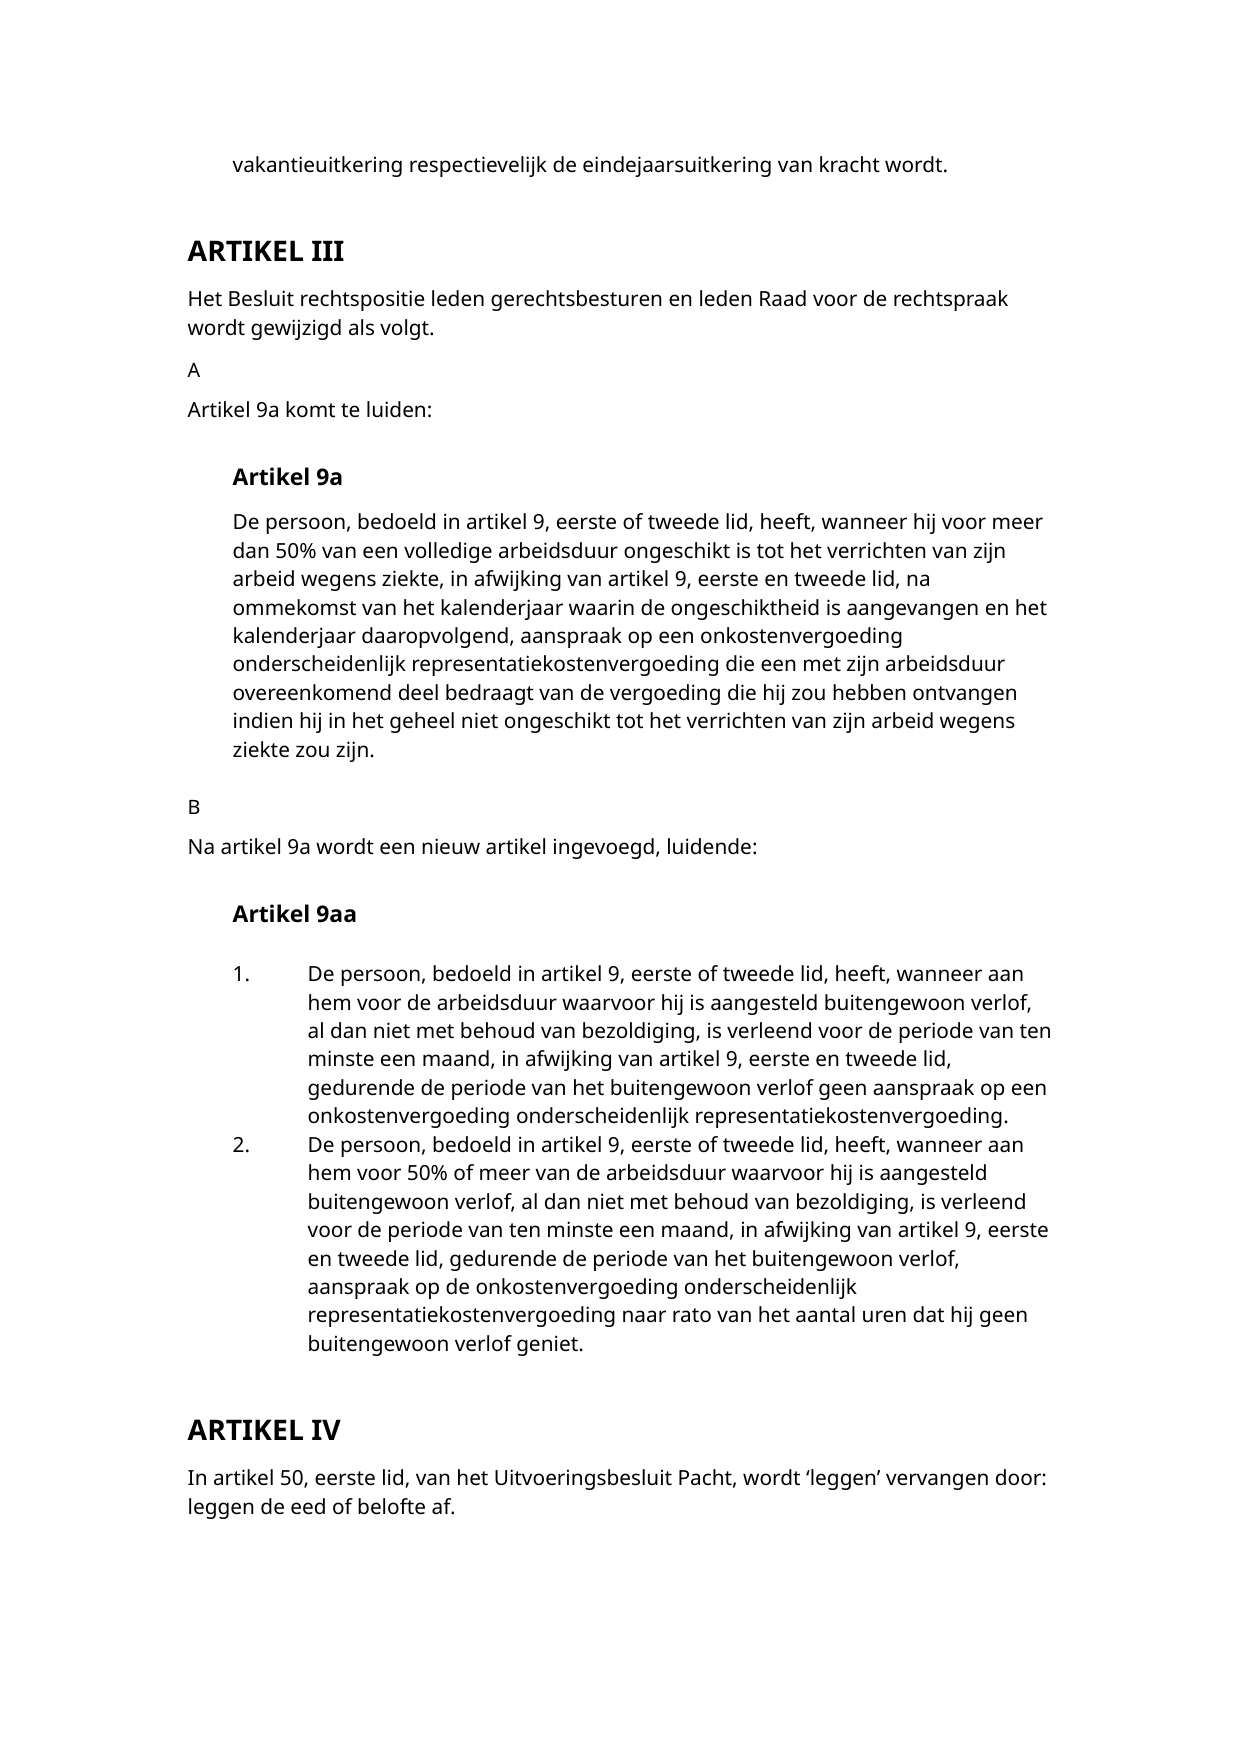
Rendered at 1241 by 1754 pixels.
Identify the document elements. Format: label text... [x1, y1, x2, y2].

text Na artikel 9a wordt een nieuw artikel ingevoegd, luidende: [187, 832, 1053, 861]
text De persoon, bedoeld in artikel 9, eerste of tweede lid, heeft, wanneer hij voor meer dan 50% van een volledige arbeidsduur ongeschikt is tot het verrichten van zijn arbeid wegens ziekte, in afwijking van artikel 9, eerste en tweede lid, na ommekomst van het kalenderjaar waarin de ongeschiktheid is aangevangen en het kalenderjaar daaropvolgend, aanspraak op een onkostenvergoeding onderscheidenlijk representatiekostenvergoeding die een met zijn arbeidsduur overeenkomend deel bedraagt van de vergoeding die hij zou hebben ontvangen indien hij in het geheel niet ongeschikt tot het verrichten van zijn arbeid wegens ziekte zou zijn. [232, 507, 1053, 763]
subtitle Artikel 9aa [232, 898, 1053, 929]
text Het Besluit rechtspositie leden gerechtsbesturen en leden Raad voor de rechtspraak wordt gewijzigd als volgt. [187, 284, 1053, 341]
subtitle ARTIKEL IV [187, 1410, 1053, 1448]
subtitle Artikel 9a [232, 461, 1053, 492]
subtitle ARTIKEL III [187, 231, 1053, 269]
text In artikel 50, eerste lid, van het Uitvoeringsbesluit Pacht, wordt ‘leggen’ vervangen door: leggen de eed of belofte af. [187, 1463, 1053, 1520]
text B [187, 793, 1053, 820]
list De persoon, bedoeld in artikel 9, eerste of tweede lid, heeft, wanneer aan hem voor de arbeidsduur waarvoor hij is aangesteld buitengewoon verlof, al dan niet met behoud van bezoldiging, is verleend voor de periode van ten minste een maand, in afwijking van artikel 9, eerste en tweede lid, gedurende de periode van het buitengewoon verlof geen aanspraak op een onkostenvergoeding onderscheidenlijk representatiekostenvergoeding. [232, 959, 1053, 1130]
text Artikel 9a komt te luiden: [187, 395, 1053, 424]
text vakantieuitkering respectievelijk de eindejaarsuitkering van kracht wordt. [232, 150, 1053, 178]
list De persoon, bedoeld in artikel 9, eerste of tweede lid, heeft, wanneer aan hem voor 50% of meer van de arbeidsduur waarvoor hij is aangesteld buitengewoon verlof, al dan niet met behoud van bezoldiging, is verleend voor de periode van ten minste een maand, in afwijking van artikel 9, eerste en tweede lid, gedurende de periode van het buitengewoon verlof, aanspraak op de onkostenvergoeding onderscheidenlijk representatiekostenvergoeding naar rato van het aantal uren dat hij geen buitengewoon verlof geniet. [232, 1130, 1053, 1357]
text A [187, 356, 1053, 383]
